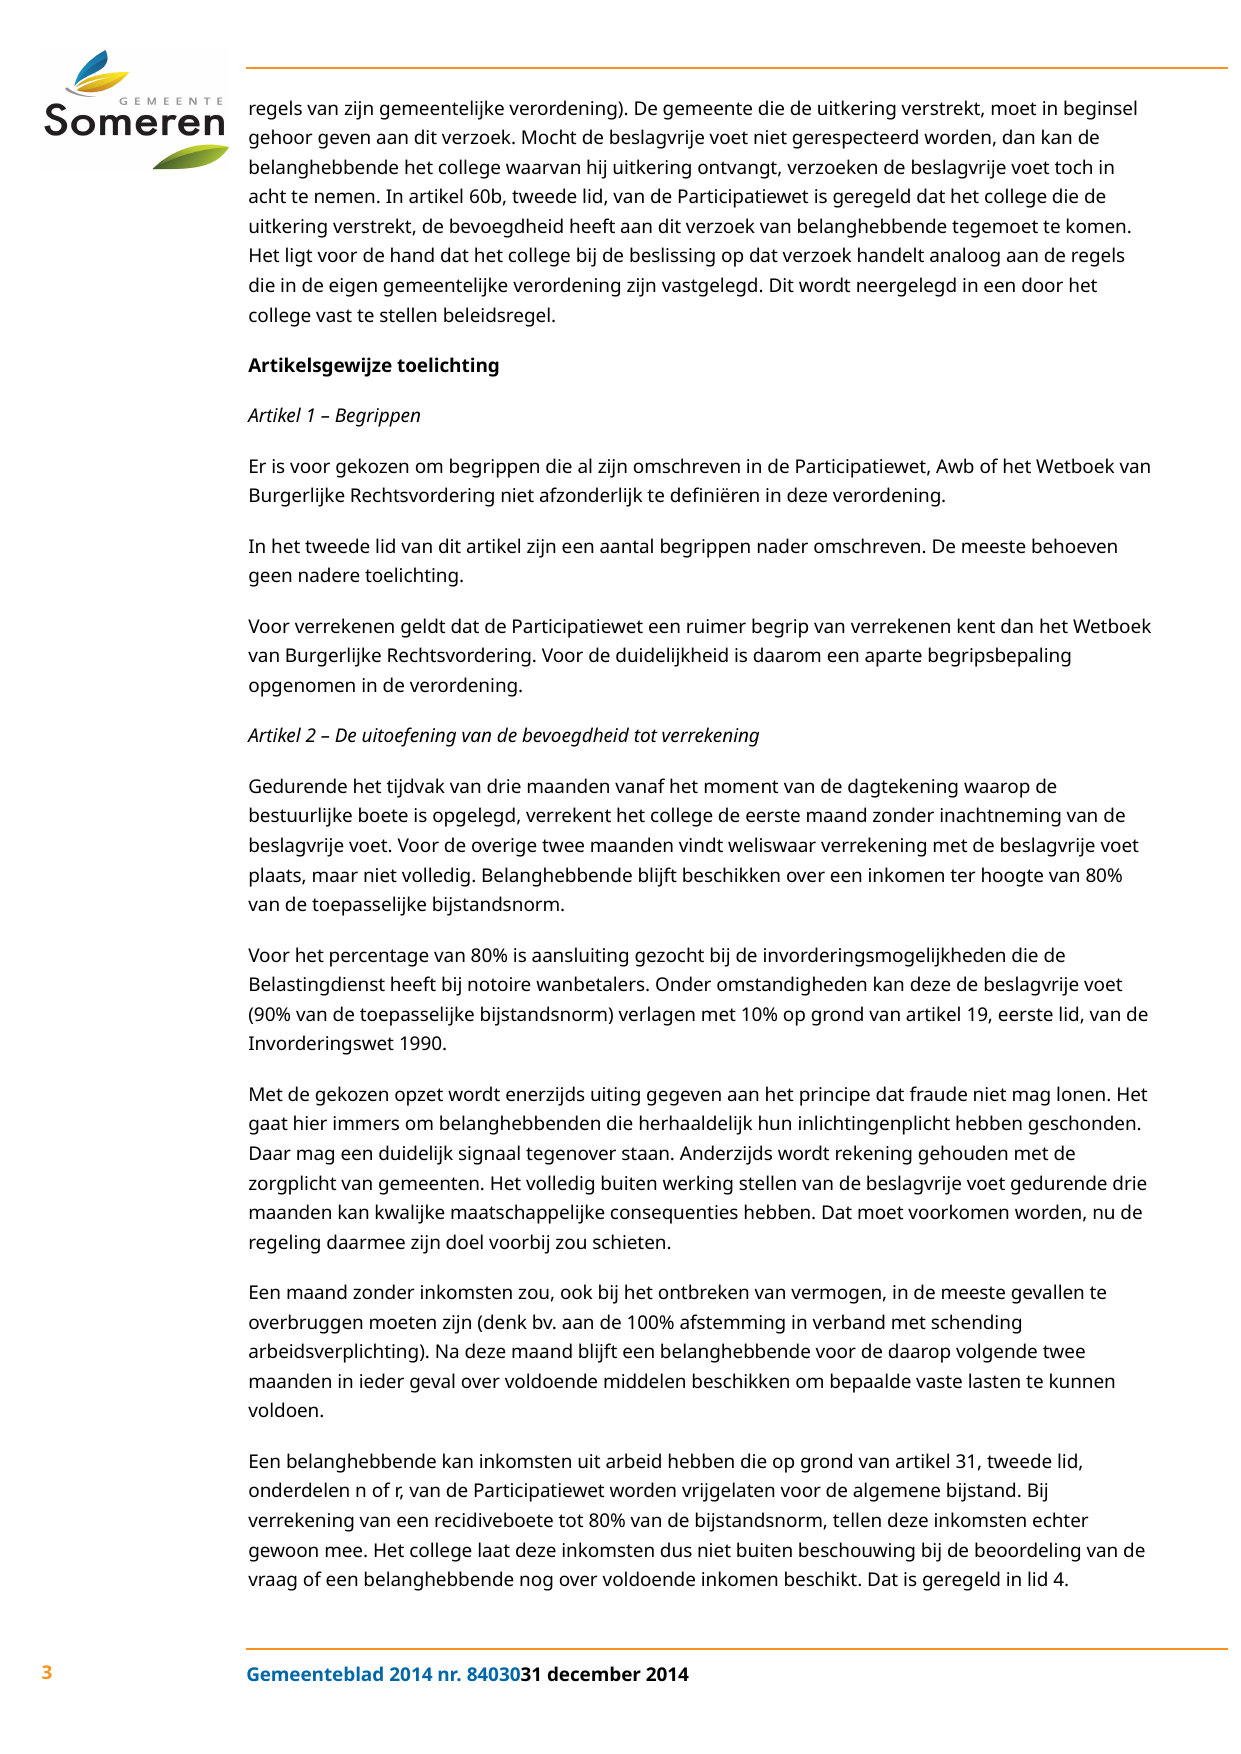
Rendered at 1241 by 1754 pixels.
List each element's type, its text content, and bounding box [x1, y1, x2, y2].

picture [41, 47, 231, 172]
text Voor het percentage van 80% is aansluiting gezocht bij de invorderingsmogelijkheden die de Belastingdienst heeft bij notoire wanbetalers. Onder omstandigheden kan deze de beslagvrije voet (90% van de toepasselijke bijstandsnorm) verlagen met 10% op grond van artikel 19, eerste lid, van de Invorderingswet 1990. [248, 942, 1152, 1056]
text Gedurende het tijdvak van drie maanden vanaf het moment van de dagtekening waarop de bestuurlijke boete is opgelegd, verrekent het college de eerste maand zonder inachtneming van de beslagvrije voet. Voor de overige twee maanden vindt weliswaar verrekening met de beslagvrije voet plaats, maar niet volledig. Belanghebbende blijft beschikken over een inkomen ter hoogte van 80% van de toepasselijke bijstandsnorm. [248, 773, 1152, 917]
text Artikel 2 – De uitoefening van de bevoegdheid tot verrekening [248, 723, 1152, 748]
text Er is voor gekozen om begrippen die al zijn omschreven in de Participatiewet, Awb of het Wetboek van Burgerlijke Rechtsvordering niet afzonderlijk te definiëren in deze verordening. [248, 453, 1152, 508]
text Een belanghebbende kan inkomsten uit arbeid hebben die op grond van artikel 31, tweede lid, onderdelen n of r, van de Participatiewet worden vrijgelaten voor de algemene bijstand. Bij verrekening van een recidiveboete tot 80% van de bijstandsnorm, tellen deze inkomsten echter gewoon mee. Het college laat deze inkomsten dus niet buiten beschouwing bij de beoordeling van de vraag of een belanghebbende nog over voldoende inkomen beschikt. Dat is geregeld in lid 4. [248, 1448, 1152, 1592]
text Artikel 1 – Begrippen [248, 403, 1152, 428]
text Met de gekozen opzet wordt enerzijds uiting gegeven aan het principe dat fraude niet mag lonen. Het gaat hier immers om belanghebbenden die herhaaldelijk hun inlichtingenplicht hebben geschonden. Daar mag een duidelijk signaal tegenover staan. Anderzijds wordt rekening gehouden met de zorgplicht van gemeenten. Het volledig buiten werking stellen van de beslagvrije voet gedurende drie maanden kan kwalijke maatschappelijke consequenties hebben. Dat moet voorkomen worden, nu de regeling daarmee zijn doel voorbij zou schieten. [248, 1081, 1152, 1255]
text regels van zijn gemeentelijke verordening). De gemeente die de uitkering verstrekt, moet in beginsel gehoor geven aan dit verzoek. Mocht de beslagvrije voet niet gerespecteerd worden, dan kan de belanghebbende het college waarvan hij uitkering ontvangt, verzoeken de beslagvrije voet toch in acht te nemen. In artikel 60b, tweede lid, van de Participatiewet is geregeld dat het college die de uitkering verstrekt, de bevoegdheid heeft aan dit verzoek van belanghebbende tegemoet te komen. Het ligt voor de hand dat het college bij de beslissing op dat verzoek handelt analoog aan de regels die in de eigen gemeentelijke verordening zijn vastgelegd. Dit wordt neergelegd in een door het college vast te stellen beleidsregel. [248, 95, 1152, 328]
text Artikelsgewijze toelichting [248, 352, 1152, 378]
text Een maand zonder inkomsten zou, ook bij het ontbreken van vermogen, in de meeste gevallen te overbruggen moeten zijn (denk bv. aan de 100% afstemming in verband met schending arbeidsverplichting). Na deze maand blijft een belanghebbende voor de daarop volgende twee maanden in ieder geval over voldoende middelen beschikken om bepaalde vaste lasten te kunnen voldoen. [248, 1279, 1152, 1423]
text Voor verrekenen geldt dat de Participatiewet een ruimer begrip van verrekenen kent dan het Wetboek van Burgerlijke Rechtsvordering. Voor de duidelijkheid is daarom een aparte begripsbepaling opgenomen in de verordening. [248, 613, 1152, 698]
text In het tweede lid van dit artikel zijn een aantal begrippen nader omschreven. De meeste behoeven geen nadere toelichting. [248, 533, 1152, 588]
